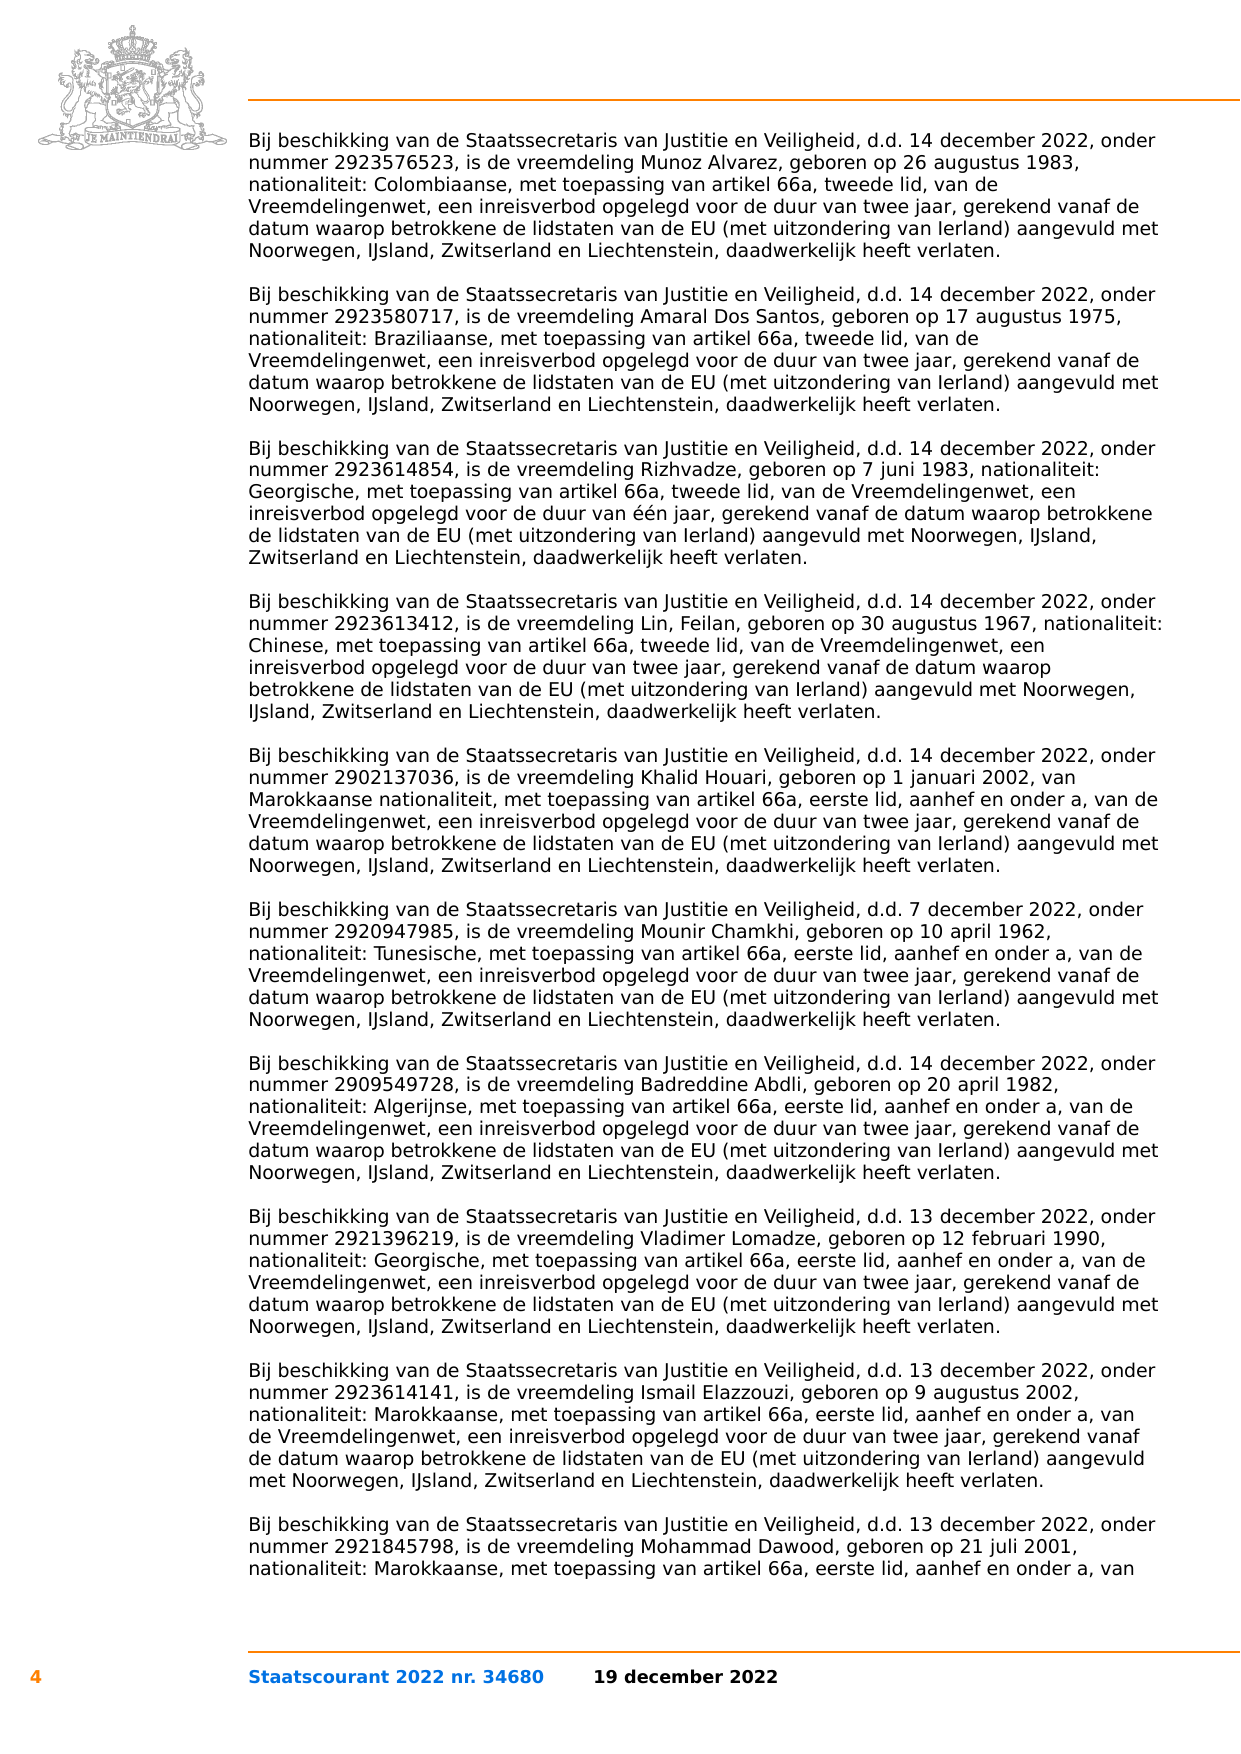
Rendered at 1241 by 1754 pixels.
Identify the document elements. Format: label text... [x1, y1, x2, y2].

text Bij beschikking van de Staatssecretaris van Justitie en Veiligheid, d.d. 14 december 2022, onder nummer 2923576523, is de vreemdeling Munoz Alvarez, geboren op 26 augustus 1983, nationaliteit: Colombiaanse, met toepassing van artikel 66a, tweede lid, van de Vreemdelingenwet, een inreisverbod opgelegd voor de duur van twee jaar, gerekend vanaf de datum waarop betrokkene de lidstaten van de EU (met uitzondering van Ierland) aangevuld met Noorwegen, IJsland, Zwitserland en Liechtenstein, daadwerkelijk heeft verlaten. [248, 130, 1163, 262]
text Bij beschikking van de Staatssecretaris van Justitie en Veiligheid, d.d. 14 december 2022, onder nummer 2923613412, is de vreemdeling Lin, Feilan, geboren op 30 augustus 1967, nationaliteit: Chinese, met toepassing van artikel 66a, tweede lid, van de Vreemdelingenwet, een inreisverbod opgelegd voor de duur van twee jaar, gerekend vanaf de datum waarop betrokkene de lidstaten van de EU (met uitzondering van Ierland) aangevuld met Noorwegen, IJsland, Zwitserland en Liechtenstein, daadwerkelijk heeft verlaten. [248, 591, 1163, 723]
text Bij beschikking van de Staatssecretaris van Justitie en Veiligheid, d.d. 13 december 2022, onder nummer 2921396219, is de vreemdeling Vladimer Lomadze, geboren op 12 februari 1990, nationaliteit: Georgische, met toepassing van artikel 66a, eerste lid, aanhef en onder a, van de Vreemdelingenwet, een inreisverbod opgelegd voor de duur van twee jaar, gerekend vanaf de datum waarop betrokkene de lidstaten van de EU (met uitzondering van Ierland) aangevuld met Noorwegen, IJsland, Zwitserland en Liechtenstein, daadwerkelijk heeft verlaten. [248, 1206, 1163, 1338]
text Bij beschikking van de Staatssecretaris van Justitie en Veiligheid, d.d. 13 december 2022, onder nummer 2923614141, is de vreemdeling Ismail Elazzouzi, geboren op 9 augustus 2002, nationaliteit: Marokkaanse, met toepassing van artikel 66a, eerste lid, aanhef en onder a, van de Vreemdelingenwet, een inreisverbod opgelegd voor de duur van twee jaar, gerekend vanaf de datum waarop betrokkene de lidstaten van de EU (met uitzondering van Ierland) aangevuld met Noorwegen, IJsland, Zwitserland en Liechtenstein, daadwerkelijk heeft verlaten. [248, 1360, 1163, 1492]
text Bij beschikking van de Staatssecretaris van Justitie en Veiligheid, d.d. 14 december 2022, onder nummer 2909549728, is de vreemdeling Badreddine Abdli, geboren op 20 april 1982, nationaliteit: Algerijnse, met toepassing van artikel 66a, eerste lid, aanhef en onder a, van de Vreemdelingenwet, een inreisverbod opgelegd voor de duur van twee jaar, gerekend vanaf de datum waarop betrokkene de lidstaten van de EU (met uitzondering van Ierland) aangevuld met Noorwegen, IJsland, Zwitserland en Liechtenstein, daadwerkelijk heeft verlaten. [248, 1052, 1163, 1184]
text Bij beschikking van de Staatssecretaris van Justitie en Veiligheid, d.d. 7 december 2022, onder nummer 2920947985, is de vreemdeling Mounir Chamkhi, geboren op 10 april 1962, nationaliteit: Tunesische, met toepassing van artikel 66a, eerste lid, aanhef en onder a, van de Vreemdelingenwet, een inreisverbod opgelegd voor de duur van twee jaar, gerekend vanaf de datum waarop betrokkene de lidstaten van de EU (met uitzondering van Ierland) aangevuld met Noorwegen, IJsland, Zwitserland en Liechtenstein, daadwerkelijk heeft verlaten. [248, 899, 1163, 1031]
text Bij beschikking van de Staatssecretaris van Justitie en Veiligheid, d.d. 14 december 2022, onder nummer 2923580717, is de vreemdeling Amaral Dos Santos, geboren op 17 augustus 1975, nationaliteit: Braziliaanse, met toepassing van artikel 66a, tweede lid, van de Vreemdelingenwet, een inreisverbod opgelegd voor de duur van twee jaar, gerekend vanaf de datum waarop betrokkene de lidstaten van de EU (met uitzondering van Ierland) aangevuld met Noorwegen, IJsland, Zwitserland en Liechtenstein, daadwerkelijk heeft verlaten. [248, 284, 1163, 416]
text Bij beschikking van de Staatssecretaris van Justitie en Veiligheid, d.d. 13 december 2022, onder nummer 2921845798, is de vreemdeling Mohammad Dawood, geboren op 21 juli 2001, nationaliteit: Marokkaanse, met toepassing van artikel 66a, eerste lid, aanhef en onder a, van [248, 1514, 1163, 1579]
text Bij beschikking van de Staatssecretaris van Justitie en Veiligheid, d.d. 14 december 2022, onder nummer 2923614854, is de vreemdeling Rizhvadze, geboren op 7 juni 1983, nationaliteit: Georgische, met toepassing van artikel 66a, tweede lid, van de Vreemdelingenwet, een inreisverbod opgelegd voor de duur van één jaar, gerekend vanaf de datum waarop betrokkene de lidstaten van de EU (met uitzondering van Ierland) aangevuld met Noorwegen, IJsland, Zwitserland en Liechtenstein, daadwerkelijk heeft verlaten. [248, 437, 1163, 569]
text Bij beschikking van de Staatssecretaris van Justitie en Veiligheid, d.d. 14 december 2022, onder nummer 2902137036, is de vreemdeling Khalid Houari, geboren op 1 januari 2002, van Marokkaanse nationaliteit, met toepassing van artikel 66a, eerste lid, aanhef en onder a, van de Vreemdelingenwet, een inreisverbod opgelegd voor de duur van twee jaar, gerekend vanaf de datum waarop betrokkene de lidstaten van de EU (met uitzondering van Ierland) aangevuld met Noorwegen, IJsland, Zwitserland en Liechtenstein, daadwerkelijk heeft verlaten. [248, 745, 1163, 877]
picture [38, 25, 227, 150]
